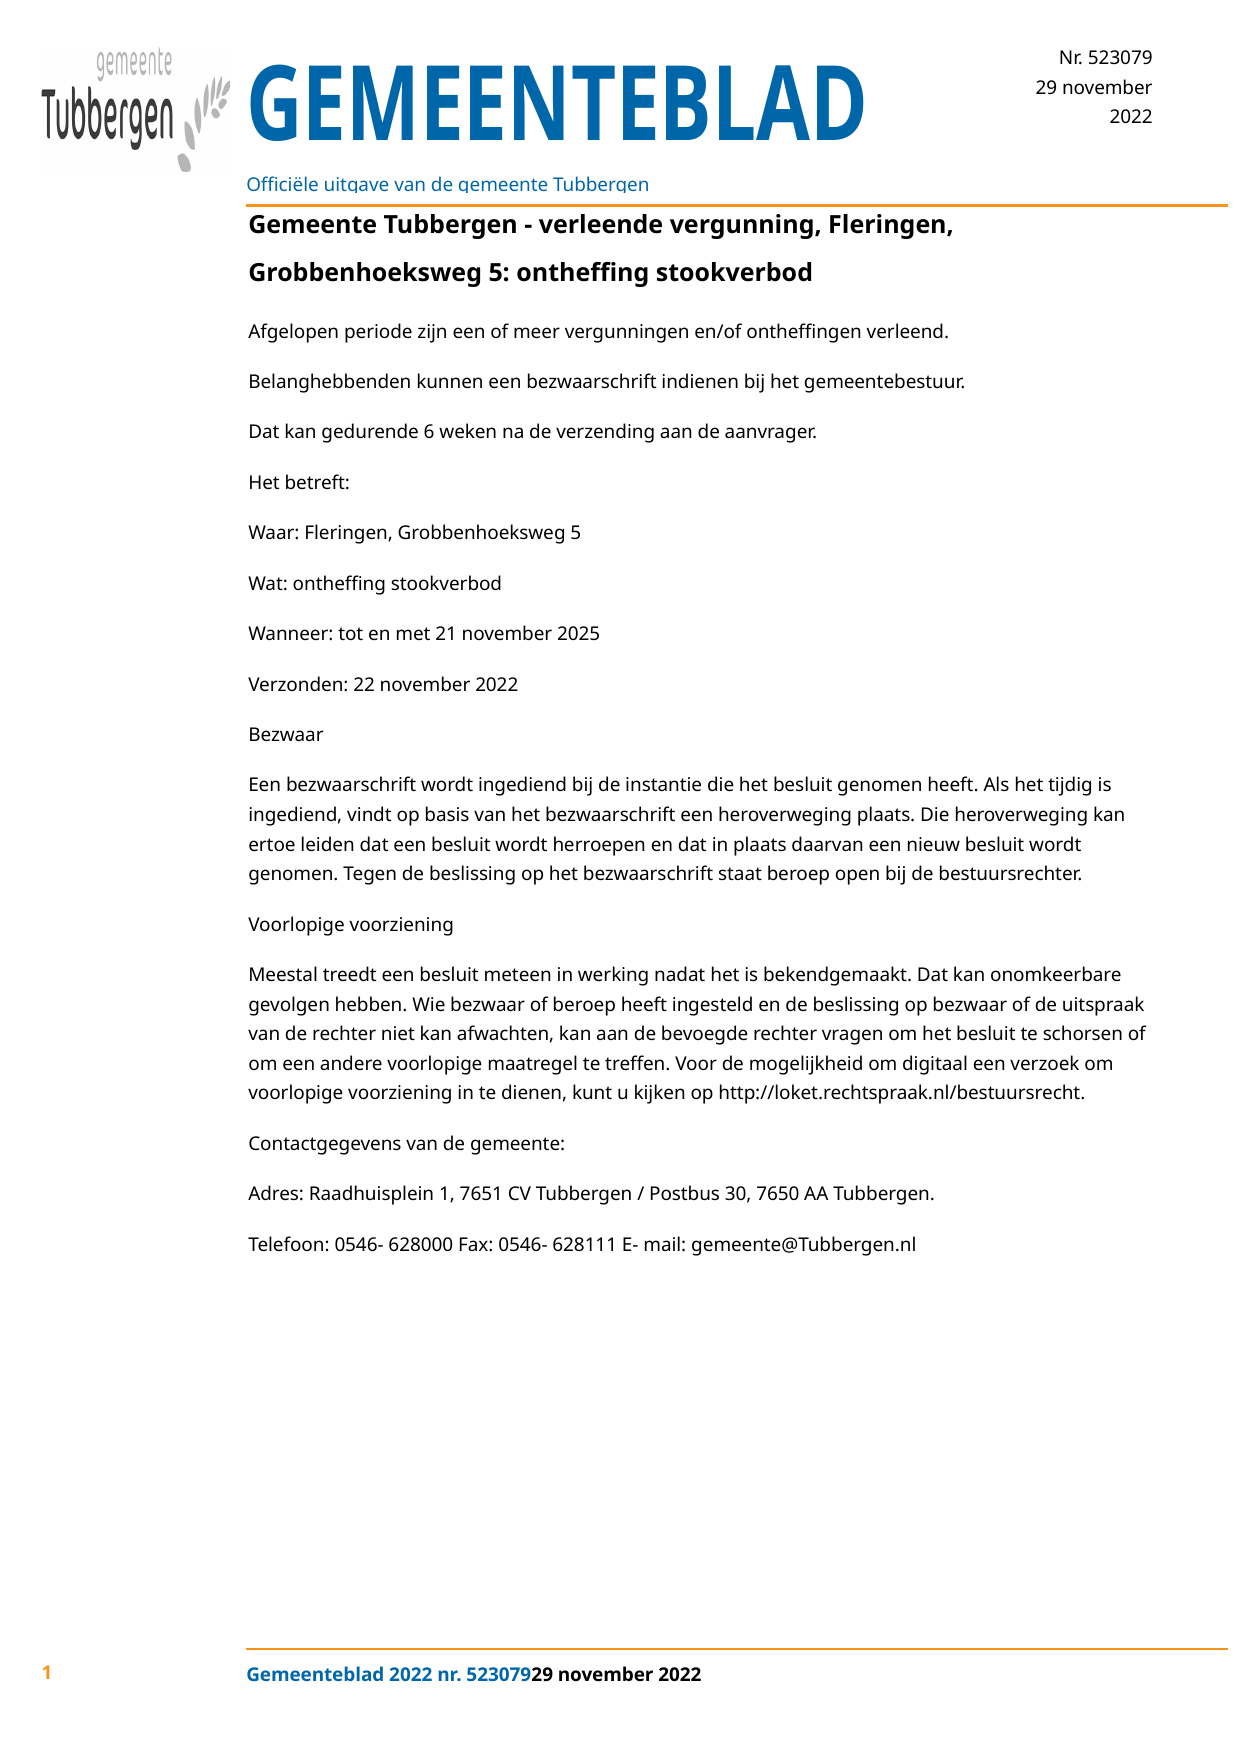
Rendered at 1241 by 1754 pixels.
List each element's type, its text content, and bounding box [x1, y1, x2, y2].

text Wanneer: tot en met 21 november 2025 [248, 620, 1152, 646]
text Wat: ontheffing stookverbod [248, 570, 1152, 596]
text Contactgegevens van de gemeente: [248, 1130, 1152, 1156]
text Adres: Raadhuisplein 1, 7651 CV Tubbergen / Postbus 30, 7650 AA Tubbergen. [248, 1180, 1152, 1206]
text Bezwaar [248, 721, 1152, 747]
text Verzonden: 22 november 2022 [248, 671, 1152, 697]
text Gemeente Tubbergen - verleende vergunning, Fleringen, Grobbenhoeksweg 5: ontheffing stookverbod [248, 207, 1152, 288]
text Voorlopige voorziening [248, 911, 1152, 937]
text Een bezwaarschrift wordt ingediend bij de instantie die het besluit genomen heeft. Als het tijdig is ingediend, vindt op basis van het bezwaarschrift een heroverweging plaats. Die heroverweging kan ertoe leiden dat een besluit wordt herroepen en dat in plaats daarvan een nieuw besluit wordt genomen. Tegen de beslissing op het bezwaarschrift staat beroep open bij de bestuursrechter. [248, 772, 1152, 886]
text Meestal treedt een besluit meteen in werking nadat het is bekendgemaakt. Dat kan onomkeerbare gevolgen hebben. Wie bezwaar of beroep heeft ingesteld en de beslissing op bezwaar of de uitspraak van de rechter niet kan afwachten, kan aan de bevoegde rechter vragen om het besluit te schorsen of om een andere voorlopige maatregel te treffen. Voor de mogelijkheid om digitaal een verzoek om voorlopige voorziening in te dienen, kunt u kijken op http://loket.rechtspraak.nl/bestuursrecht. [248, 961, 1152, 1105]
text Telefoon: 0546- 628000 Fax: 0546- 628111 E- mail: gemeente@Tubbergen.nl [248, 1231, 1152, 1257]
text Belanghebbenden kunnen een bezwaarschrift indienen bij het gemeentebestuur. [248, 368, 1152, 394]
text Waar: Fleringen, Grobbenhoeksweg 5 [248, 519, 1152, 545]
text Dat kan gedurende 6 weken na de verzending aan de aanvrager. [248, 419, 1152, 444]
text Het betreft: [248, 469, 1152, 495]
picture [41, 47, 231, 172]
text Afgelopen periode zijn een of meer vergunningen en/of ontheffingen verleend. [248, 318, 1152, 344]
